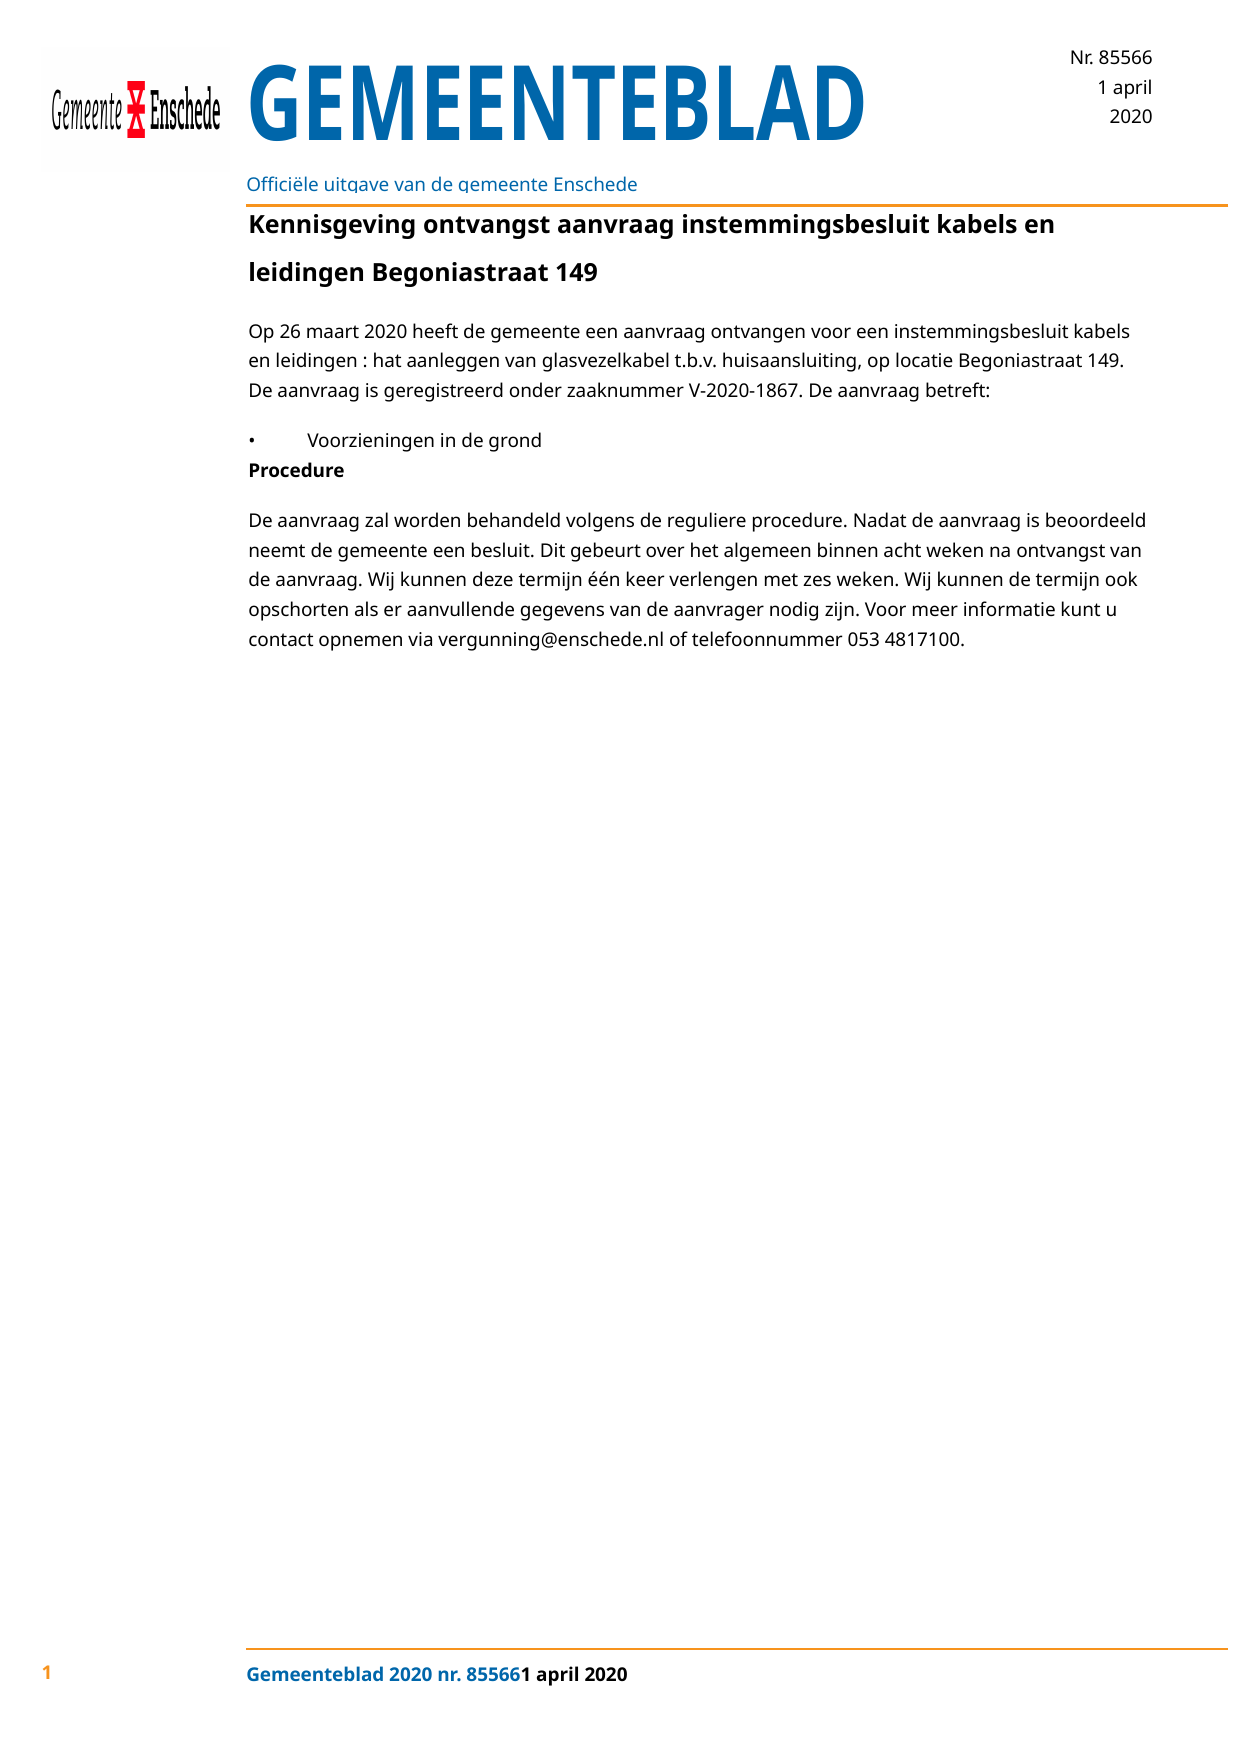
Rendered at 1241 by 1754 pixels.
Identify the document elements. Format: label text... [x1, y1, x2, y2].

text De aanvraag zal worden behandeld volgens de reguliere procedure. Nadat de aanvraag is beoordeeld neemt de gemeente een besluit. Dit gebeurt over het algemeen binnen acht weken na ontvangst van de aanvraag. Wij kunnen deze termijn één keer verlengen met zes weken. Wij kunnen de termijn ook opschorten als er aanvullende gegevens van de aanvrager nodig zijn. Voor meer informatie kunt u contact opnemen via vergunning@enschede.nl of telefoonnummer 053 4817100. [248, 507, 1152, 652]
text Kennisgeving ontvangst aanvraag instemmingsbesluit kabels en leidingen Begoniastraat 149 [248, 207, 1152, 288]
text Procedure [248, 457, 1152, 483]
list Voorzieningen in de grond [248, 427, 1152, 453]
text Op 26 maart 2020 heeft de gemeente een aanvraag ontvangen voor een instemmingsbesluit kabels en leidingen : hat aanleggen van glasvezelkabel t.b.v. huisaansluiting, op locatie Begoniastraat 149. De aanvraag is geregistreerd onder zaaknummer V-2020-1867. De aanvraag betreft: [248, 318, 1152, 403]
picture [41, 47, 231, 172]
